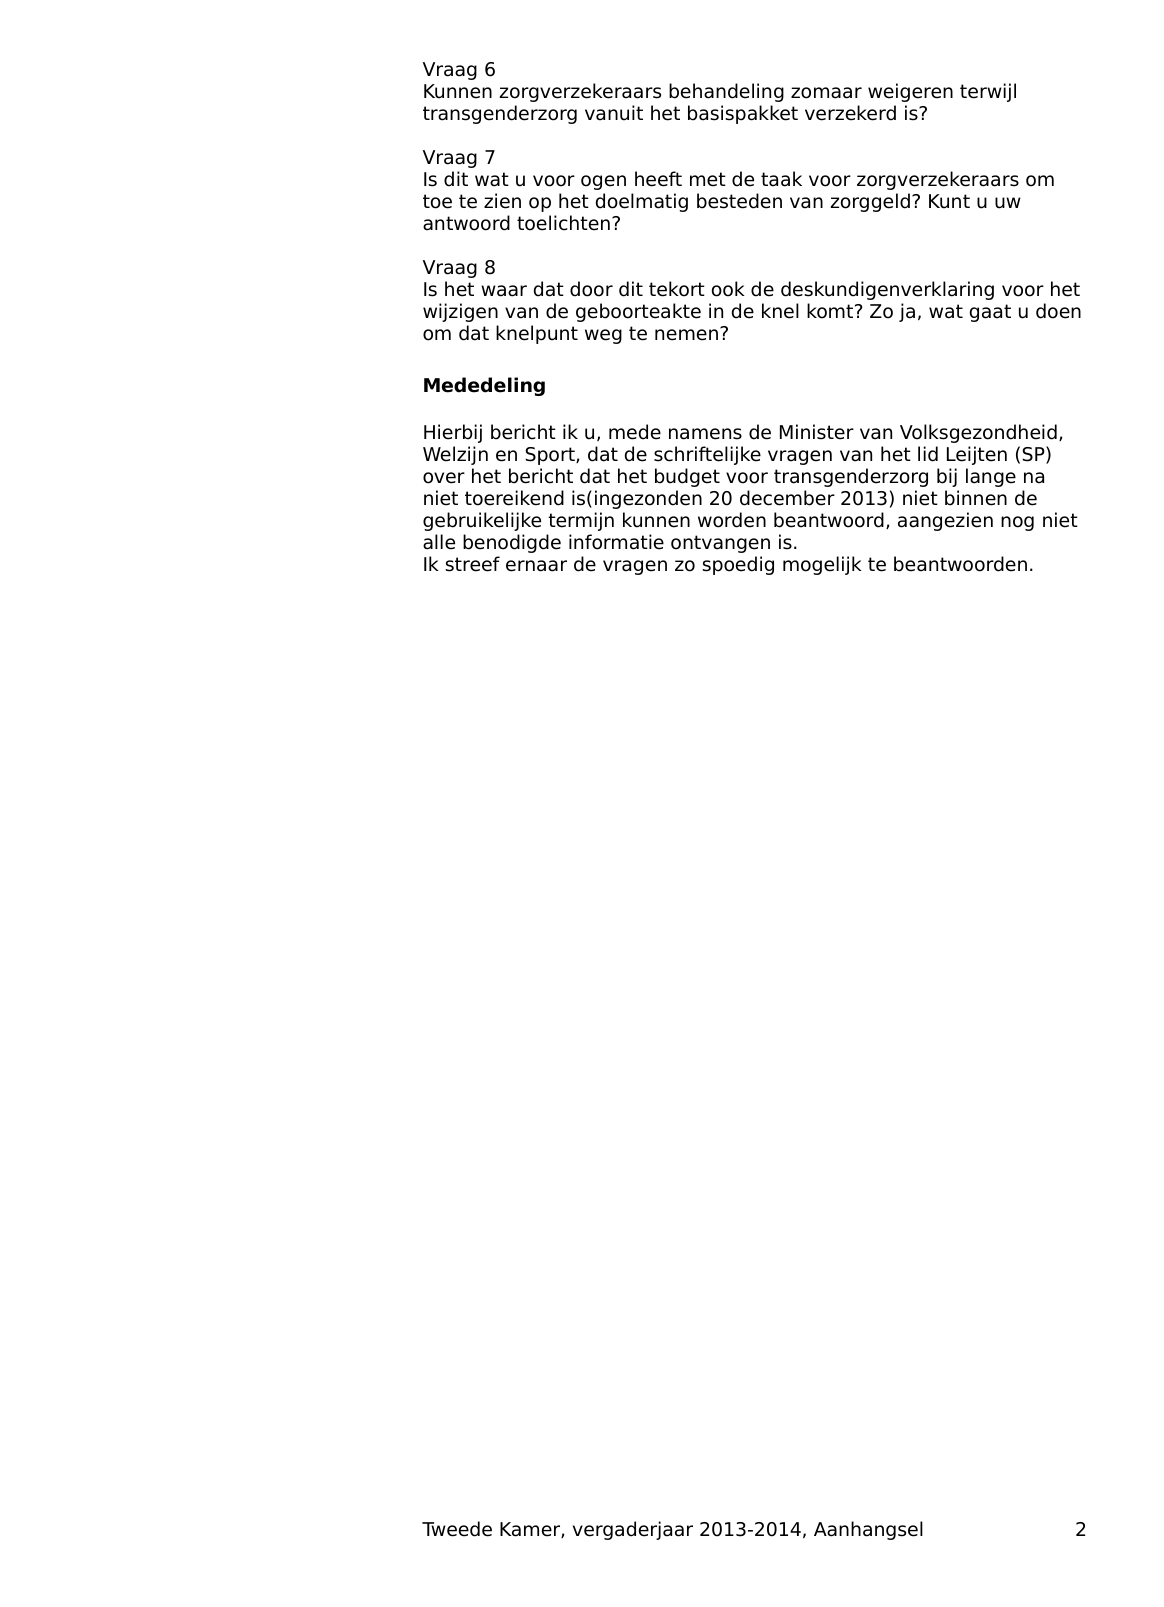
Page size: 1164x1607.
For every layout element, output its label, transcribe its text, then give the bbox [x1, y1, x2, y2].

subtitle Mededeling [422, 375, 1087, 397]
text Ik streef ernaar de vragen zo spoedig mogelijk te beantwoorden. [422, 554, 1087, 576]
text Kunnen zorgverzekeraars behandeling zomaar weigeren terwijl transgenderzorg vanuit het basispakket verzekerd is? [422, 81, 1087, 125]
text Vraag 8 [422, 257, 1087, 279]
text Is dit wat u voor ogen heeft met de taak voor zorgverzekeraars om toe te zien op het doelmatig besteden van zorggeld? Kunt u uw antwoord toelichten? [422, 169, 1087, 235]
text Vraag 7 [422, 147, 1087, 169]
text Vraag 6 [422, 59, 1087, 81]
text Is het waar dat door dit tekort ook de deskundigenverklaring voor het wijzigen van de geboorteakte in de knel komt? Zo ja, wat gaat u doen om dat knelpunt weg te nemen? [422, 279, 1087, 345]
text Hierbij bericht ik u, mede namens de Minister van Volksgezondheid, Welzijn en Sport, dat de schriftelijke vragen van het lid Leijten (SP) over het bericht dat het budget voor transgenderzorg bij lange na niet toereikend is(ingezonden 20 december 2013) niet binnen de gebruikelijke termijn kunnen worden beantwoord, aangezien nog niet alle benodigde informatie ontvangen is. [422, 422, 1087, 554]
